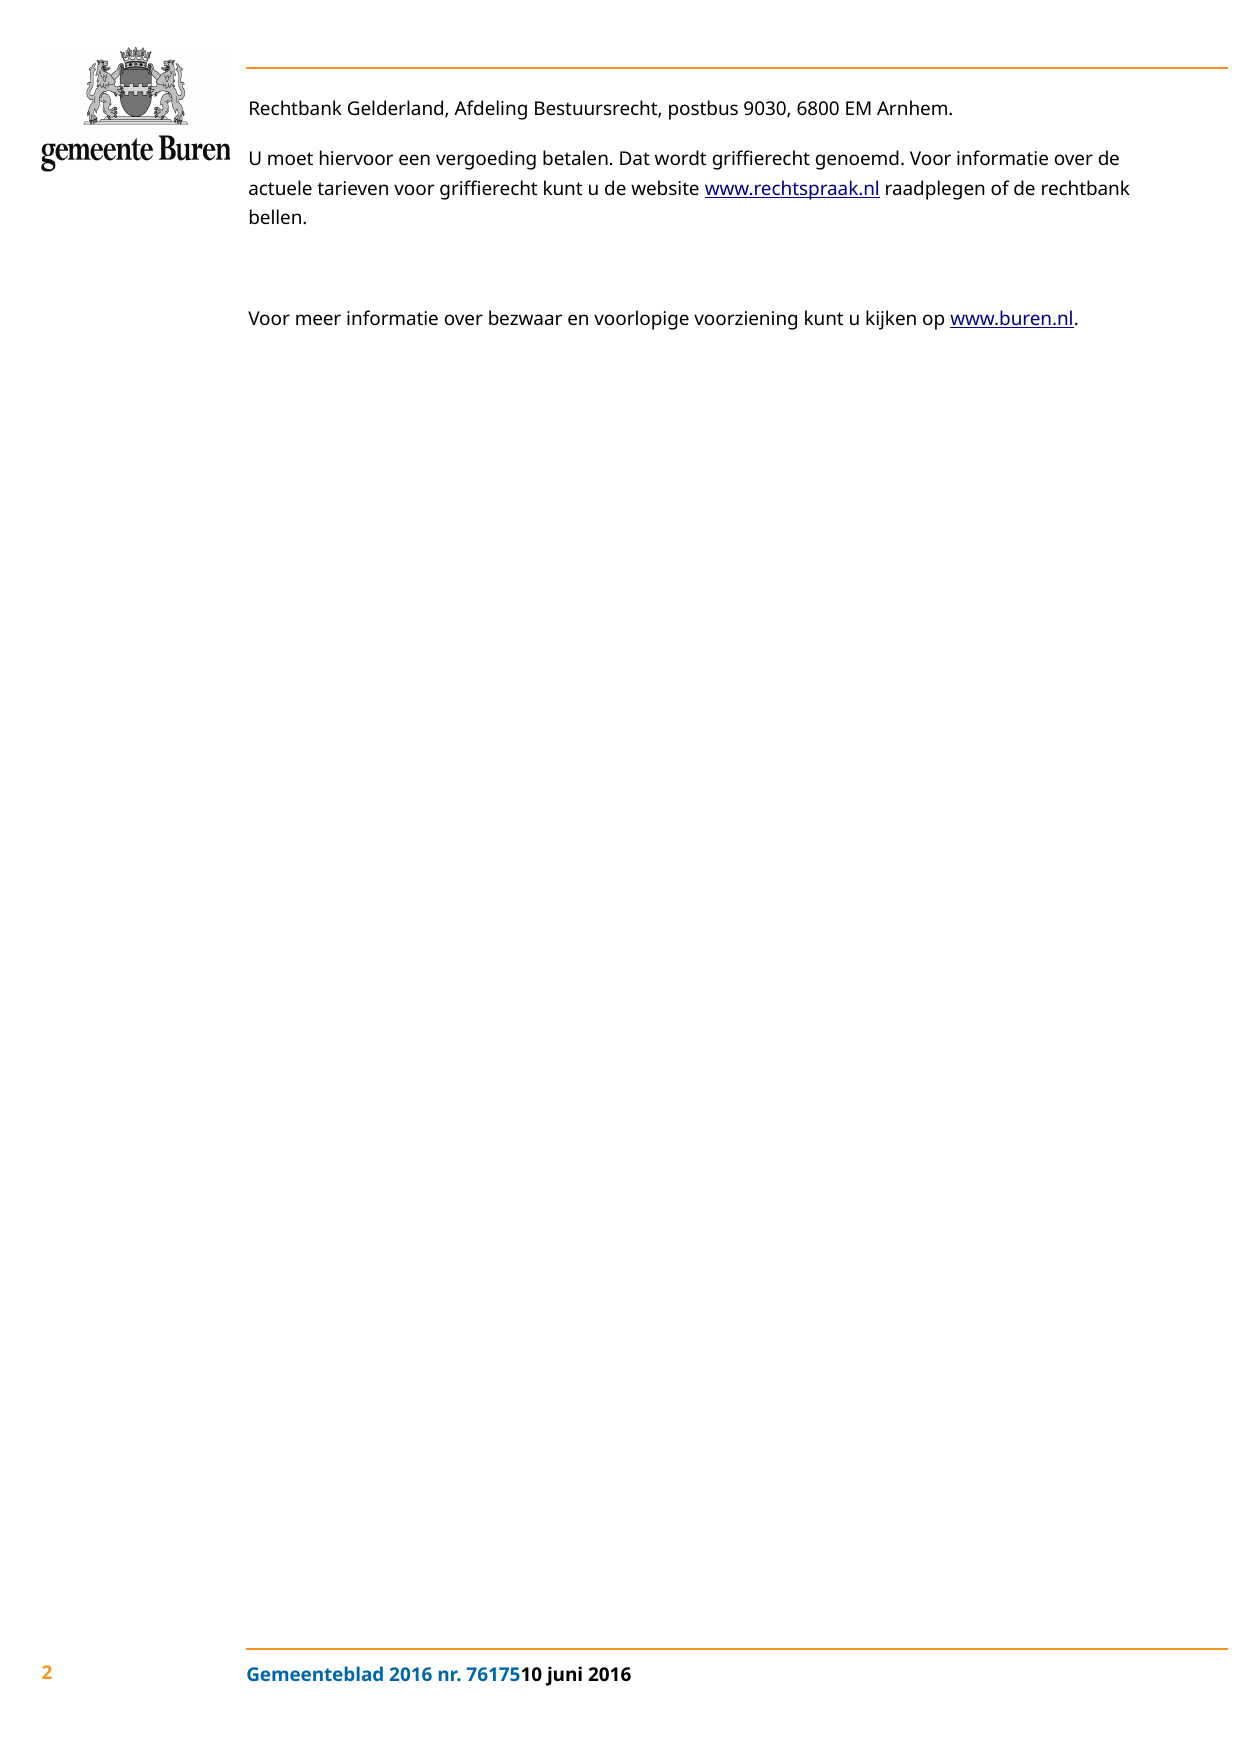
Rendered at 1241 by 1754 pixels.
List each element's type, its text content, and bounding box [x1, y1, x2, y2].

text Voor meer informatie over bezwaar en voorlopige voorziening kunt u kijken op www.buren.nl. [248, 305, 1152, 331]
picture [41, 47, 231, 172]
text U moet hiervoor een vergoeding betalen. Dat wordt griffierecht genoemd. Voor informatie over de actuele tarieven voor griffierecht kunt u de website www.rechtspraak.nl raadplegen of de rechtbank bellen. [248, 145, 1152, 230]
text Rechtbank Gelderland, Afdeling Bestuursrecht, postbus 9030, 6800 EM Arnhem. [248, 95, 1152, 121]
